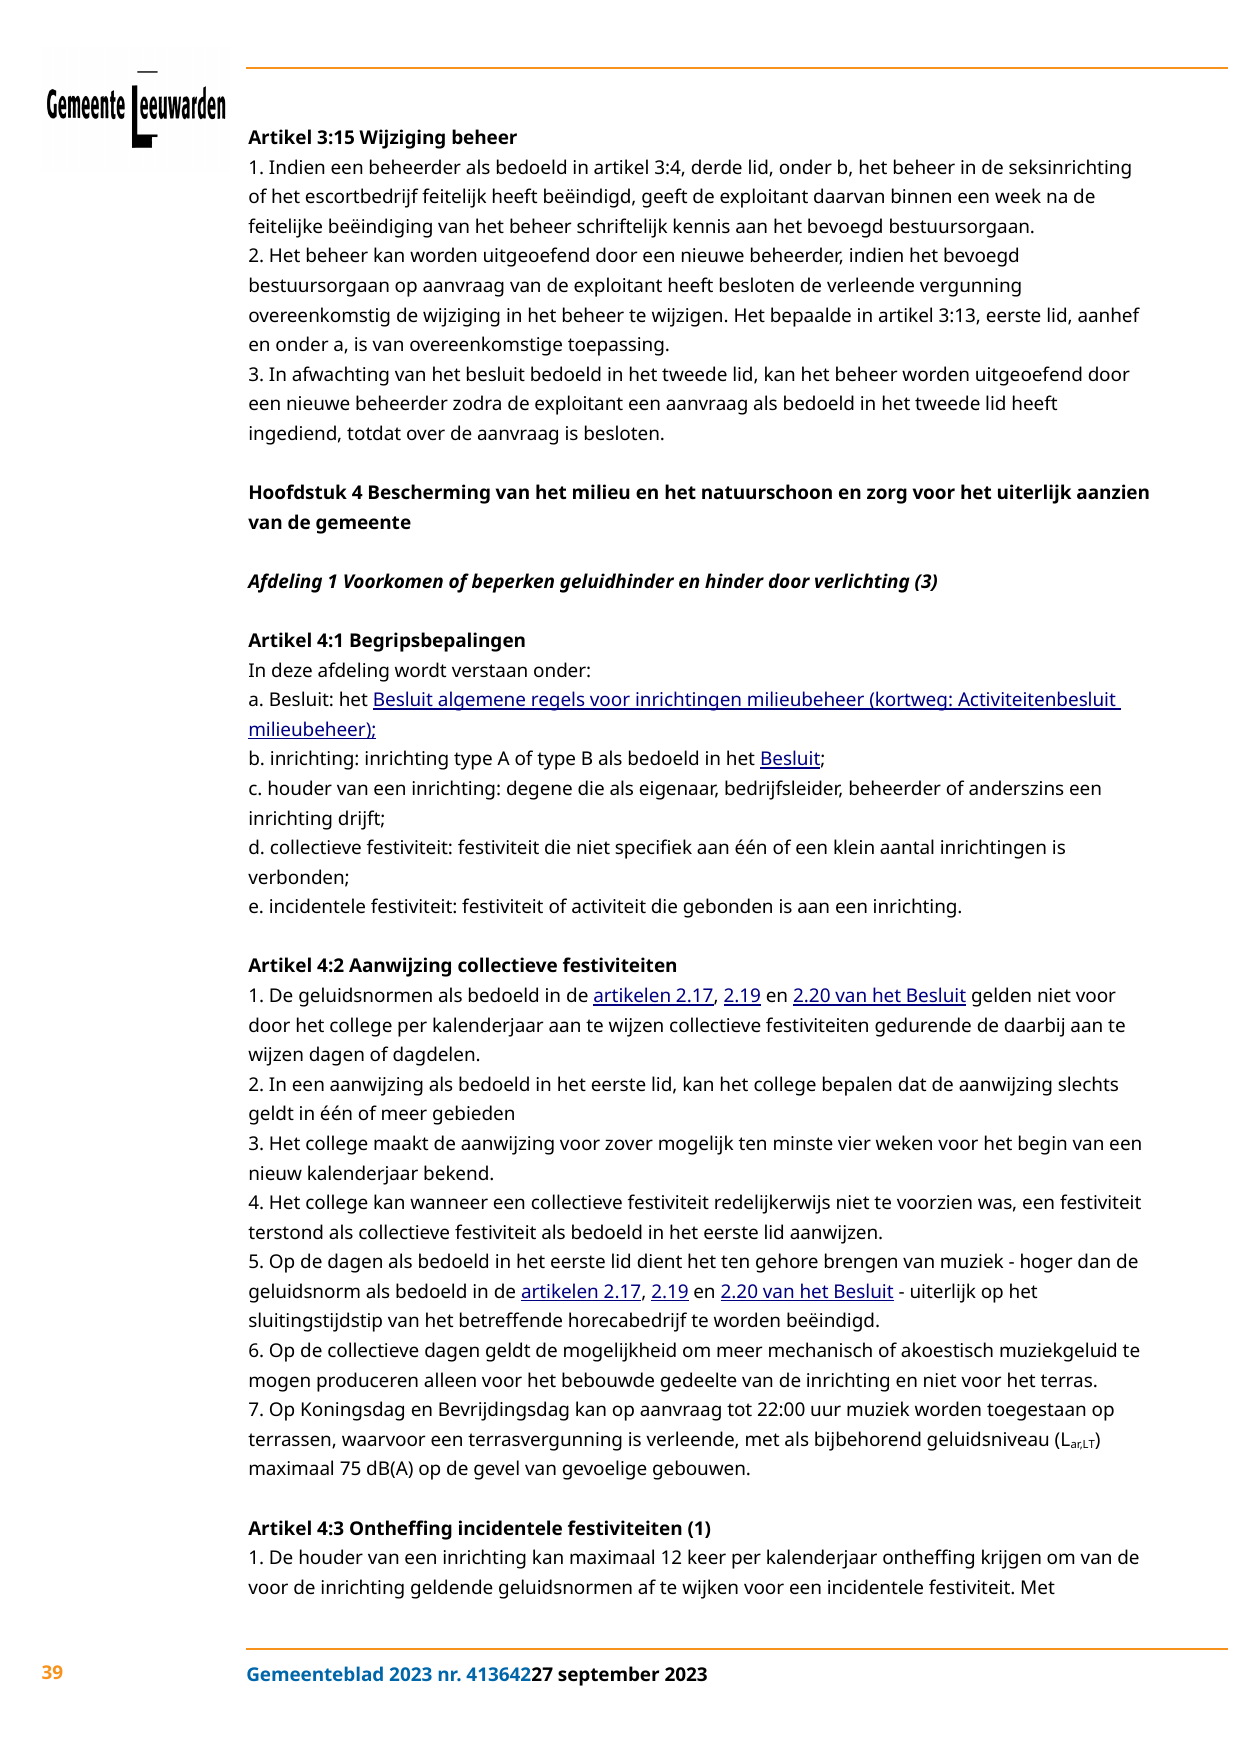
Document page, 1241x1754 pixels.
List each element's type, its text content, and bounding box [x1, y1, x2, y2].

text e. incidentele festiviteit: festiviteit of activiteit die gebonden is aan een inrichting. [248, 893, 1152, 919]
text 6. Op de collectieve dagen geldt de mogelijkheid om meer mechanisch of akoestisch muziekgeluid te mogen produceren alleen voor het bebouwde gedeelte van de inrichting en niet voor het terras. [248, 1337, 1152, 1393]
text a. Besluit: het Besluit algemene regels voor inrichtingen milieubeheer (kortweg: Activiteitenbesluit milieubeheer); [248, 686, 1152, 742]
text 3. In afwachting van het besluit bedoeld in het tweede lid, kan het beheer worden uitgeoefend door een nieuwe beheerder zodra de exploitant een aanvraag als bedoeld in het tweede lid heeft ingediend, totdat over de aanvraag is besloten. [248, 361, 1152, 446]
text Hoofdstuk 4 Bescherming van het milieu en het natuurschoon en zorg voor het uiterlijk aanzien van de gemeente [248, 479, 1152, 535]
text 2. In een aanwijzing als bedoeld in het eerste lid, kan het college bepalen dat de aanwijzing slechts geldt in één of meer gebieden [248, 1071, 1152, 1126]
text 3. Het college maakt de aanwijzing voor zover mogelijk ten minste vier weken voor het begin van een nieuw kalenderjaar bekend. [248, 1130, 1152, 1186]
text In deze afdeling wordt verstaan onder: [248, 657, 1152, 683]
text 4. Het college kan wanneer een collectieve festiviteit redelijkerwijs niet te voorzien was, een festiviteit terstond als collectieve festiviteit als bedoeld in het eerste lid aanwijzen. [248, 1189, 1152, 1245]
picture [41, 47, 231, 172]
text Afdeling 1 Voorkomen of beperken geluidhinder en hinder door verlichting (3) [248, 568, 1152, 594]
text Artikel 3:15 Wijziging beheer [248, 124, 1152, 150]
text Artikel 4:1 Begripsbepalingen [248, 627, 1152, 653]
text 5. Op de dagen als bedoeld in het eerste lid dient het ten gehore brengen van muziek - hoger dan de geluidsnorm als bedoeld in de artikelen 2.17, 2.19 en 2.20 van het Besluit - uiterlijk op het sluitingstijdstip van het betreffende horecabedrijf te worden beëindigd. [248, 1248, 1152, 1333]
text c. houder van een inrichting: degene die als eigenaar, bedrijfsleider, beheerder of anderszins een inrichting drijft; [248, 775, 1152, 831]
text 7. Op Koningsdag en Bevrijdingsdag kan op aanvraag tot 22:00 uur muziek worden toegestaan op terrassen, waarvoor een terrasvergunning is verleende, met als bijbehorend geluidsniveau (Lar,LT) maximaal 75 dB(A) op de gevel van gevoelige gebouwen. [248, 1396, 1152, 1481]
text b. inrichting: inrichting type A of type B als bedoeld in het Besluit; [248, 746, 1152, 771]
text 2. Het beheer kan worden uitgeoefend door een nieuwe beheerder, indien het bevoegd bestuursorgaan op aanvraag van de exploitant heeft besloten de verleende vergunning overeenkomstig de wijziging in het beheer te wijzigen. Het bepaalde in artikel 3:13, eerste lid, aanhef en onder a, is van overeenkomstige toepassing. [248, 243, 1152, 357]
text 1. De geluidsnormen als bedoeld in de artikelen 2.17, 2.19 en 2.20 van het Besluit gelden niet voor door het college per kalenderjaar aan te wijzen collectieve festiviteiten gedurende de daarbij aan te wijzen dagen of dagdelen. [248, 982, 1152, 1067]
text Artikel 4:3 Ontheffing incidentele festiviteiten (1) [248, 1515, 1152, 1541]
text d. collectieve festiviteit: festiviteit die niet specifiek aan één of een klein aantal inrichtingen is verbonden; [248, 834, 1152, 890]
text 1. De houder van een inrichting kan maximaal 12 keer per kalenderjaar ontheffing krijgen om van de voor de inrichting geldende geluidsnormen af te wijken voor een incidentele festiviteit. Met [248, 1544, 1152, 1600]
text Artikel 4:2 Aanwijzing collectieve festiviteiten [248, 953, 1152, 978]
text 1. Indien een beheerder als bedoeld in artikel 3:4, derde lid, onder b, het beheer in de seksinrichting of het escortbedrijf feitelijk heeft beëindigd, geeft de exploitant daarvan binnen een week na de feitelijke beëindiging van het beheer schriftelijk kennis aan het bevoegd bestuursorgaan. [248, 154, 1152, 239]
